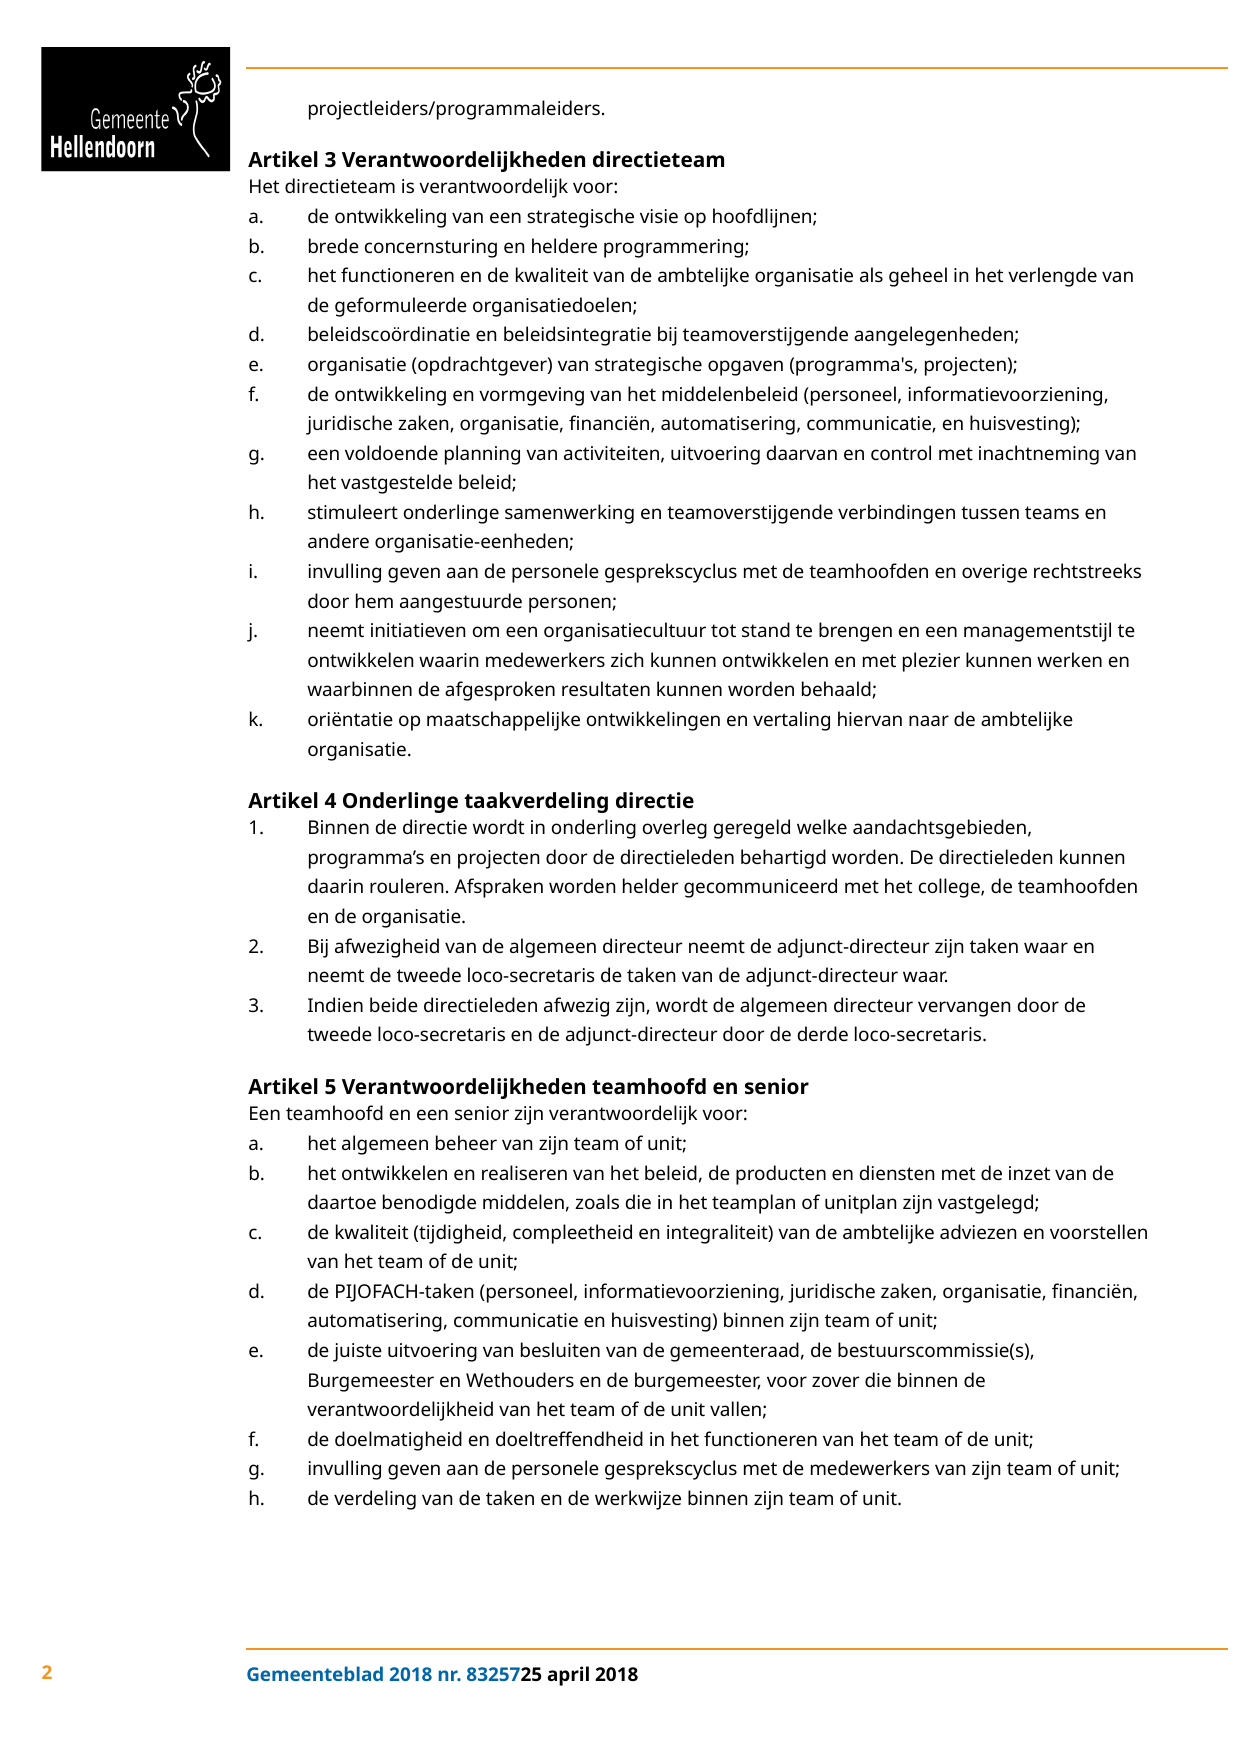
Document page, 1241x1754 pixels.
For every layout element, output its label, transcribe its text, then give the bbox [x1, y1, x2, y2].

list de ontwikkeling en vormgeving van het middelenbeleid (personeel, informatievoorziening, juridische zaken, organisatie, financiën, automatisering, communicatie, en huisvesting); [248, 381, 1152, 436]
list brede concernsturing en heldere programmering; [248, 233, 1152, 258]
text Artikel 4 Onderlinge taakverdeling directie [248, 786, 1152, 814]
list invulling geven aan de personele gesprekscyclus met de teamhoofden en overige rechtstreeks door hem aangestuurde personen; [248, 558, 1152, 613]
text Artikel 3 Verantwoordelijkheden directieteam [248, 145, 1152, 174]
list het algemeen beheer van zijn team of unit; [248, 1130, 1152, 1156]
list het functioneren en de kwaliteit van de ambtelijke organisatie als geheel in het verlengde van de geformuleerde organisatiedoelen; [248, 262, 1152, 318]
list een voldoende planning van activiteiten, uitvoering daarvan en control met inachtneming van het vastgestelde beleid; [248, 440, 1152, 495]
list oriëntatie op maatschappelijke ontwikkelingen en vertaling hiervan naar de ambtelijke organisatie. [248, 706, 1152, 761]
text Artikel 5 Verantwoordelijkheden teamhoofd en senior [248, 1072, 1152, 1101]
text Het directieteam is verantwoordelijk voor: [248, 174, 1152, 199]
list stimuleert onderlinge samenwerking en teamoverstijgende verbindingen tussen teams en andere organisatie-eenheden; [248, 499, 1152, 554]
list Bij afwezigheid van de algemeen directeur neemt de adjunct-directeur zijn taken waar en neemt de tweede loco-secretaris de taken van de adjunct-directeur waar. [248, 933, 1152, 988]
list het ontwikkelen en realiseren van het beleid, de producten en diensten met de inzet van de daartoe benodigde middelen, zoals die in het teamplan of unitplan zijn vastgelegd; [248, 1160, 1152, 1215]
list invulling geven aan de personele gesprekscyclus met de medewerkers van zijn team of unit; [248, 1456, 1152, 1481]
list de ontwikkeling van een strategische visie op hoofdlijnen; [248, 203, 1152, 229]
picture [41, 47, 231, 172]
list beleidscoördinatie en beleidsintegratie bij teamoverstijgende aangelegenheden; [248, 322, 1152, 347]
text Een teamhoofd en een senior zijn verantwoordelijk voor: [248, 1101, 1152, 1126]
list de PIJOFACH-taken (personeel, informatievoorziening, juridische zaken, organisatie, financiën, automatisering, communicatie en huisvesting) binnen zijn team of unit; [248, 1278, 1152, 1333]
list de juiste uitvoering van besluiten van de gemeenteraad, de bestuurscommissie(s), Burgemeester en Wethouders en de burgemeester, voor zover die binnen de verantwoordelijkheid van het team of de unit vallen; [248, 1337, 1152, 1422]
list Binnen de directie wordt in onderling overleg geregeld welke aandachtsgebieden, programma’s en projecten door de directieleden behartigd worden. De directieleden kunnen daarin rouleren. Afspraken worden helder gecommuniceerd met het college, de teamhoofden en de organisatie. [248, 814, 1152, 929]
list projectleiders/programmaleiders. [248, 95, 1152, 121]
list organisatie (opdrachtgever) van strategische opgaven (programma's, projecten); [248, 351, 1152, 377]
list de verdeling van de taken en de werkwijze binnen zijn team of unit. [248, 1485, 1152, 1511]
list de doelmatigheid en doeltreffendheid in het functioneren van het team of de unit; [248, 1426, 1152, 1452]
list neemt initiatieven om een organisatiecultuur tot stand te brengen en een managementstijl te ontwikkelen waarin medewerkers zich kunnen ontwikkelen en met plezier kunnen werken en waarbinnen de afgesproken resultaten kunnen worden behaald; [248, 617, 1152, 702]
list Indien beide directieleden afwezig zijn, wordt de algemeen directeur vervangen door de tweede loco-secretaris en de adjunct-directeur door de derde loco-secretaris. [248, 992, 1152, 1047]
list de kwaliteit (tijdigheid, compleetheid en integraliteit) van de ambtelijke adviezen en voorstellen van het team of de unit; [248, 1219, 1152, 1274]
